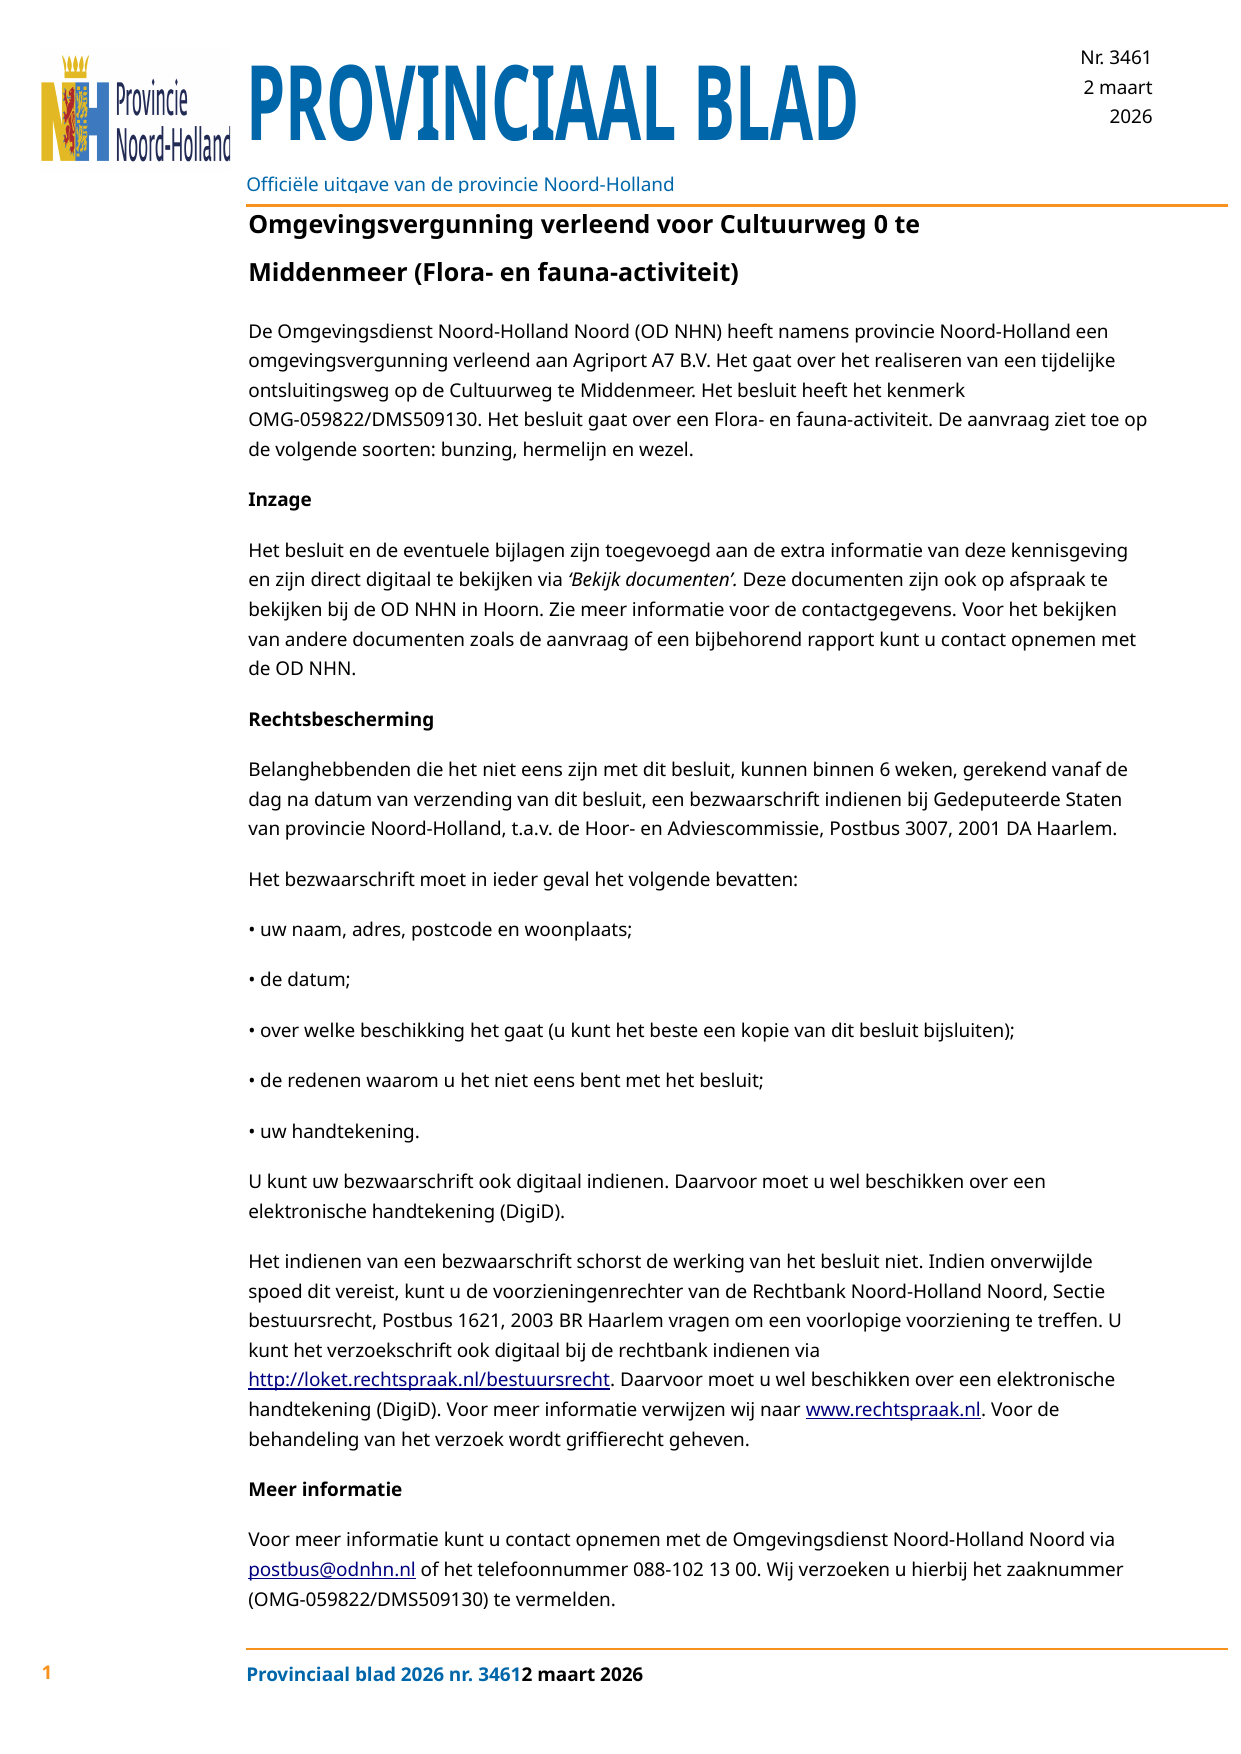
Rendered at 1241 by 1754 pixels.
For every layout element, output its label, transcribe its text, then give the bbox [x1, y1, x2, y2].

text De Omgevingsdienst Noord-Holland Noord (OD NHN) heeft namens provincie Noord-Holland een omgevingsvergunning verleend aan Agriport A7 B.V. Het gaat over het realiseren van een tijdelijke ontsluitingsweg op de Cultuurweg te Middenmeer. Het besluit heeft het kenmerk OMG-059822/DMS509130. Het besluit gaat over een Flora- en fauna-activiteit. De aanvraag ziet toe op de volgende soorten: bunzing, hermelijn en wezel. [248, 318, 1152, 462]
text Rechtsbescherming [248, 706, 1152, 732]
text • uw handtekening. [248, 1118, 1152, 1144]
text Het bezwaarschrift moet in ieder geval het volgende bevatten: [248, 866, 1152, 892]
text U kunt uw bezwaarschrift ook digitaal indienen. Daarvoor moet u wel beschikken over een elektronische handtekening (DigiD). [248, 1168, 1152, 1224]
text Omgevingsvergunning verleend voor Cultuurweg 0 te Middenmeer (Flora- en fauna-activiteit) [248, 207, 1152, 288]
text Meer informatie [248, 1476, 1152, 1502]
text • over welke beschikking het gaat (u kunt het beste een kopie van dit besluit bijsluiten); [248, 1017, 1152, 1043]
text Inzage [248, 487, 1152, 512]
text • de datum; [248, 967, 1152, 992]
text • de redenen waarom u het niet eens bent met het besluit; [248, 1067, 1152, 1093]
text Belanghebbenden die het niet eens zijn met dit besluit, kunnen binnen 6 weken, gerekend vanaf de dag na datum van verzending van dit besluit, een bezwaarschrift indienen bij Gedeputeerde Staten van provincie Noord-Holland, t.a.v. de Hoor- en Adviescommissie, Postbus 3007, 2001 DA Haarlem. [248, 756, 1152, 841]
text Het besluit en de eventuele bijlagen zijn toegevoegd aan de extra informatie van deze kennisgeving en zijn direct digitaal te bekijken via ‘Bekijk documenten’. Deze documenten zijn ook op afspraak te bekijken bij de OD NHN in Hoorn. Zie meer informatie voor de contactgegevens. Voor het bekijken van andere documenten zoals de aanvraag of een bijbehorend rapport kunt u contact opnemen met de OD NHN. [248, 537, 1152, 681]
text Voor meer informatie kunt u contact opnemen met de Omgevingsdienst Noord-Holland Noord via postbus@odnhn.nl of het telefoonnummer 088-102 13 00. Wij verzoeken u hierbij het zaaknummer (OMG-059822/DMS509130) te vermelden. [248, 1527, 1152, 1612]
text Het indienen van een bezwaarschrift schorst de werking van het besluit niet. Indien onverwijlde spoed dit vereist, kunt u de voorzieningenrechter van de Rechtbank Noord-Holland Noord, Sectie bestuursrecht, Postbus 1621, 2003 BR Haarlem vragen om een voorlopige voorziening te treffen. U kunt het verzoekschrift ook digitaal bij de rechtbank indienen via http://loket.rechtspraak.nl/bestuursrecht. Daarvoor moet u wel beschikken over een elektronische handtekening (DigiD). Voor meer informatie verwijzen wij naar www.rechtspraak.nl. Voor de behandeling van het verzoek wordt griffierecht geheven. [248, 1248, 1152, 1452]
text • uw naam, adres, postcode en woonplaats; [248, 916, 1152, 942]
picture [41, 47, 231, 172]
